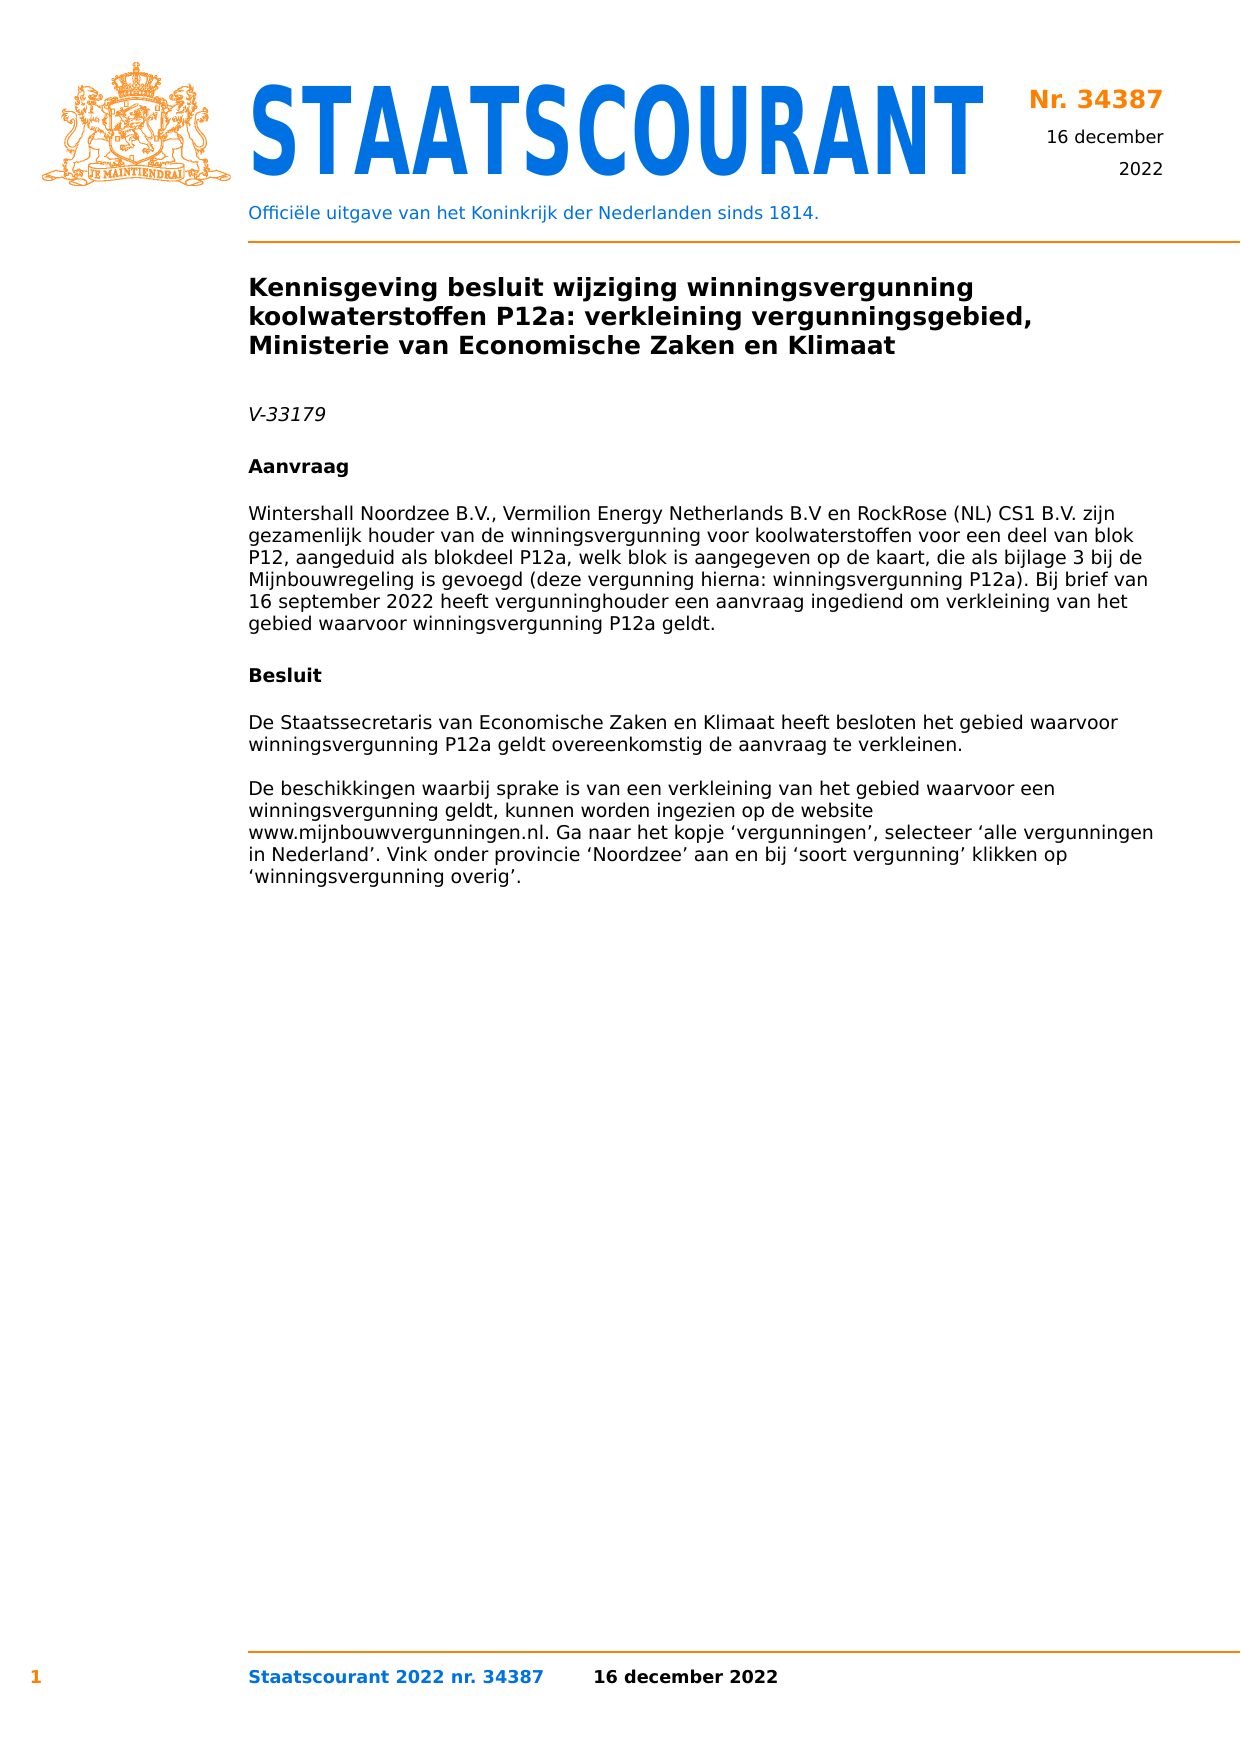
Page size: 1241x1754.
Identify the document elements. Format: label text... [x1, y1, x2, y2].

text V-33179 [248, 404, 1163, 426]
text Wintershall Noordzee B.V., Vermilion Energy Netherlands B.V en RockRose (NL) CS1 B.V. zijn gezamenlijk houder van de winningsvergunning voor koolwaterstoffen voor een deel van blok P12, aangeduid als blokdeel P12a, welk blok is aangegeven op de kaart, die als bijlage 3 bij de Mijnbouwregeling is gevoegd (deze vergunning hierna: winningsvergunning P12a). Bij brief van 16 september 2022 heeft vergunninghouder een aanvraag ingediend om verkleining van het gebied waarvoor winningsvergunning P12a geldt. [248, 503, 1163, 635]
table_header Nr. 34387 [998, 62, 1240, 121]
table_cell 16 december [998, 121, 1240, 153]
table_header [25, 62, 248, 241]
subtitle Kennisgeving besluit wijziging winningsvergunning koolwaterstoffen P12a: verkleining vergunningsgebied, Ministerie van Economische Zaken en Klimaat [248, 273, 1163, 361]
subtitle Besluit [248, 665, 1163, 687]
text De beschikkingen waarbij sprake is van een verkleining van het gebied waarvoor een winningsvergunning geldt, kunnen worden ingezien op de website www.mijnbouwvergunningen.nl. Ga naar het kopje ‘vergunningen’, selecteer ‘alle vergunningen in Nederland’. Vink onder provincie ‘Noordzee’ aan en bij ‘soort vergunning’ klikken op ‘winningsvergunning overig’. [248, 778, 1163, 888]
table_cell Officiële uitgave van het Koninkrijk der Nederlanden sinds 1814. [248, 203, 1240, 241]
table_cell 2022 [998, 153, 1240, 203]
text De Staatssecretaris van Economische Zaken en Klimaat heeft besloten het gebied waarvoor winningsvergunning P12a geldt overeenkomstig de aanvraag te verkleinen. [248, 712, 1163, 756]
subtitle Aanvraag [248, 456, 1163, 478]
picture [41, 62, 231, 186]
table_header STAATSCOURANT [248, 62, 998, 203]
